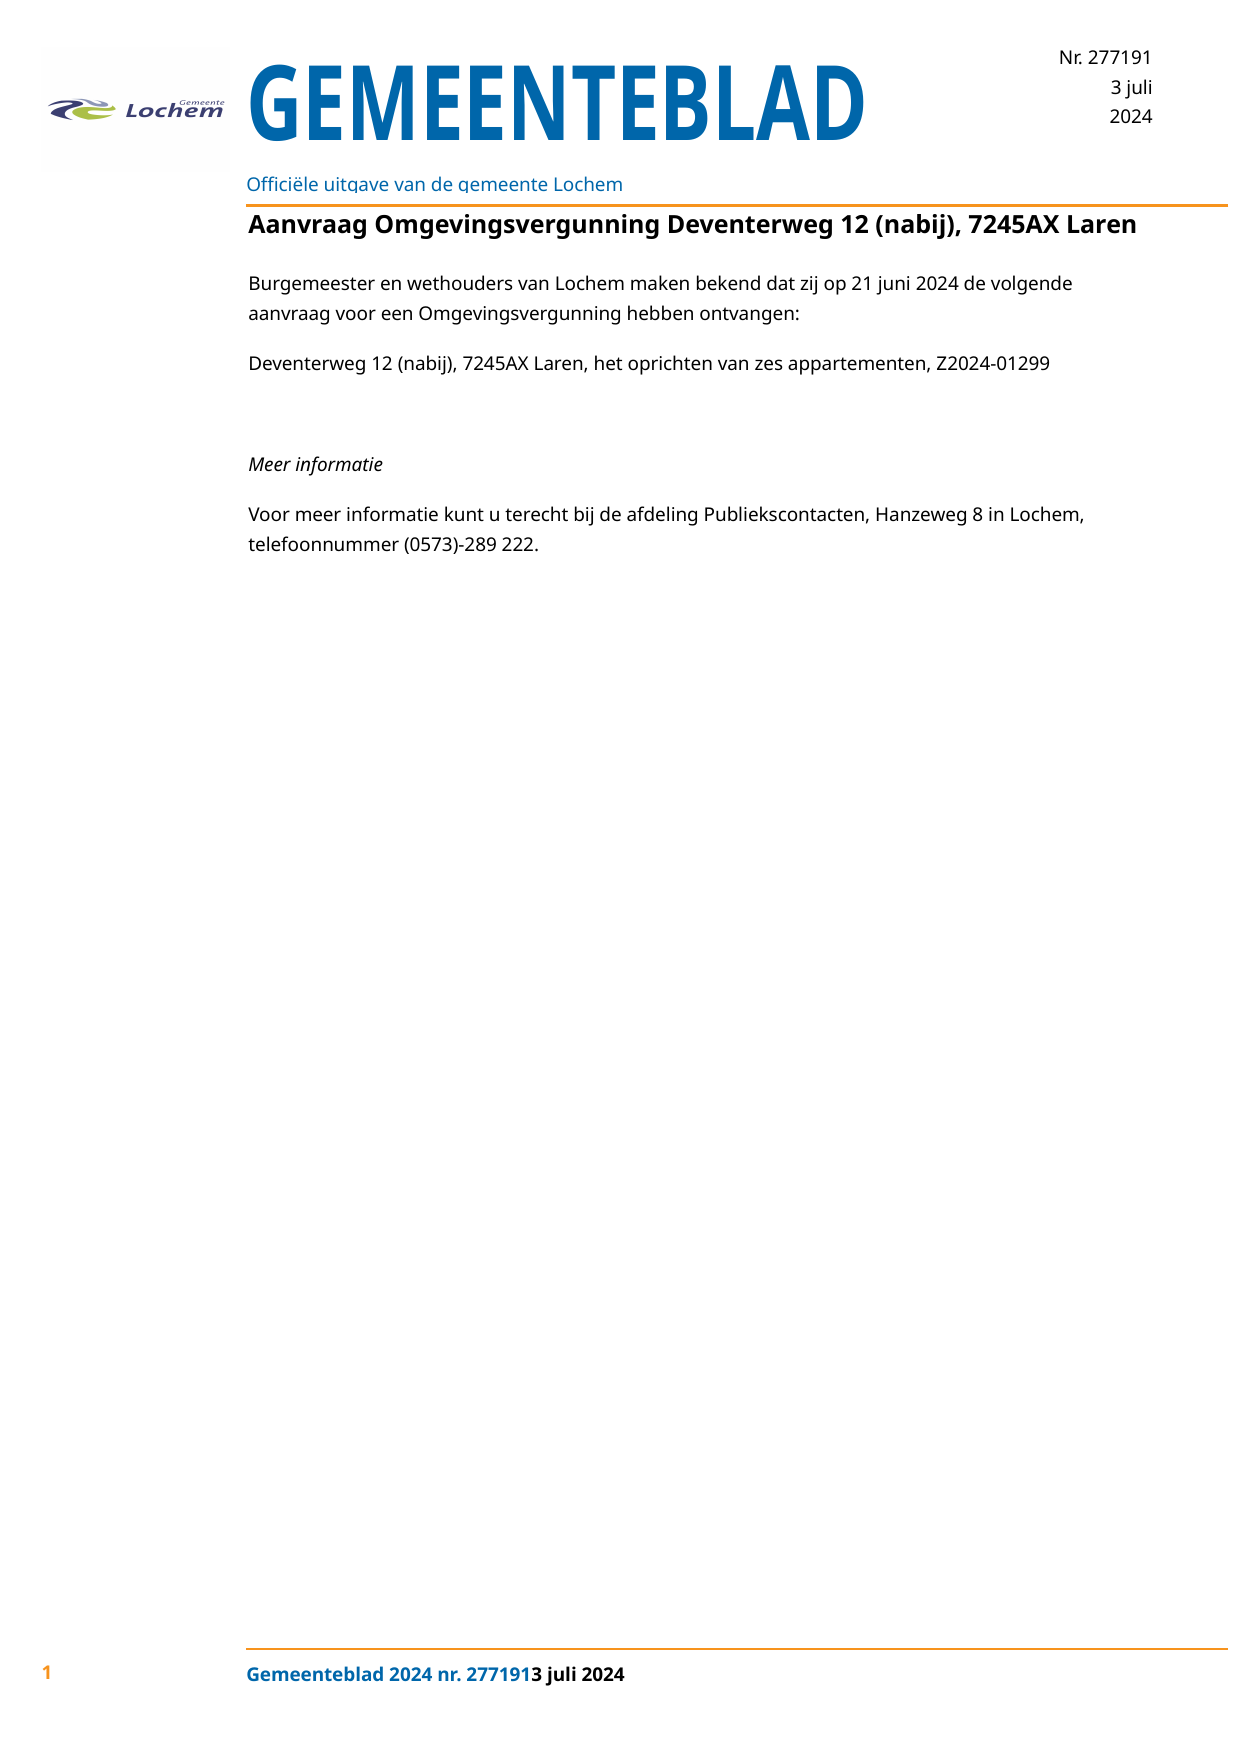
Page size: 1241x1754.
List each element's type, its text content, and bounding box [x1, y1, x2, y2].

picture [41, 47, 231, 172]
text Voor meer informatie kunt u terecht bij de afdeling Publiekscontacten, Hanzeweg 8 in Lochem, telefoonnummer (0573)-289 222. [248, 502, 1152, 557]
text Burgemeester en wethouders van Lochem maken bekend dat zij op 21 juni 2024 de volgende aanvraag voor een Omgevingsvergunning hebben ontvangen: [248, 270, 1152, 326]
text Meer informatie [248, 451, 1152, 477]
text Deventerweg 12 (nabij), 7245AX Laren, het oprichten van zes appartementen, Z2024-01299 [248, 350, 1152, 376]
text Aanvraag Omgevingsvergunning Deventerweg 12 (nabij), 7245AX Laren [248, 207, 1152, 241]
